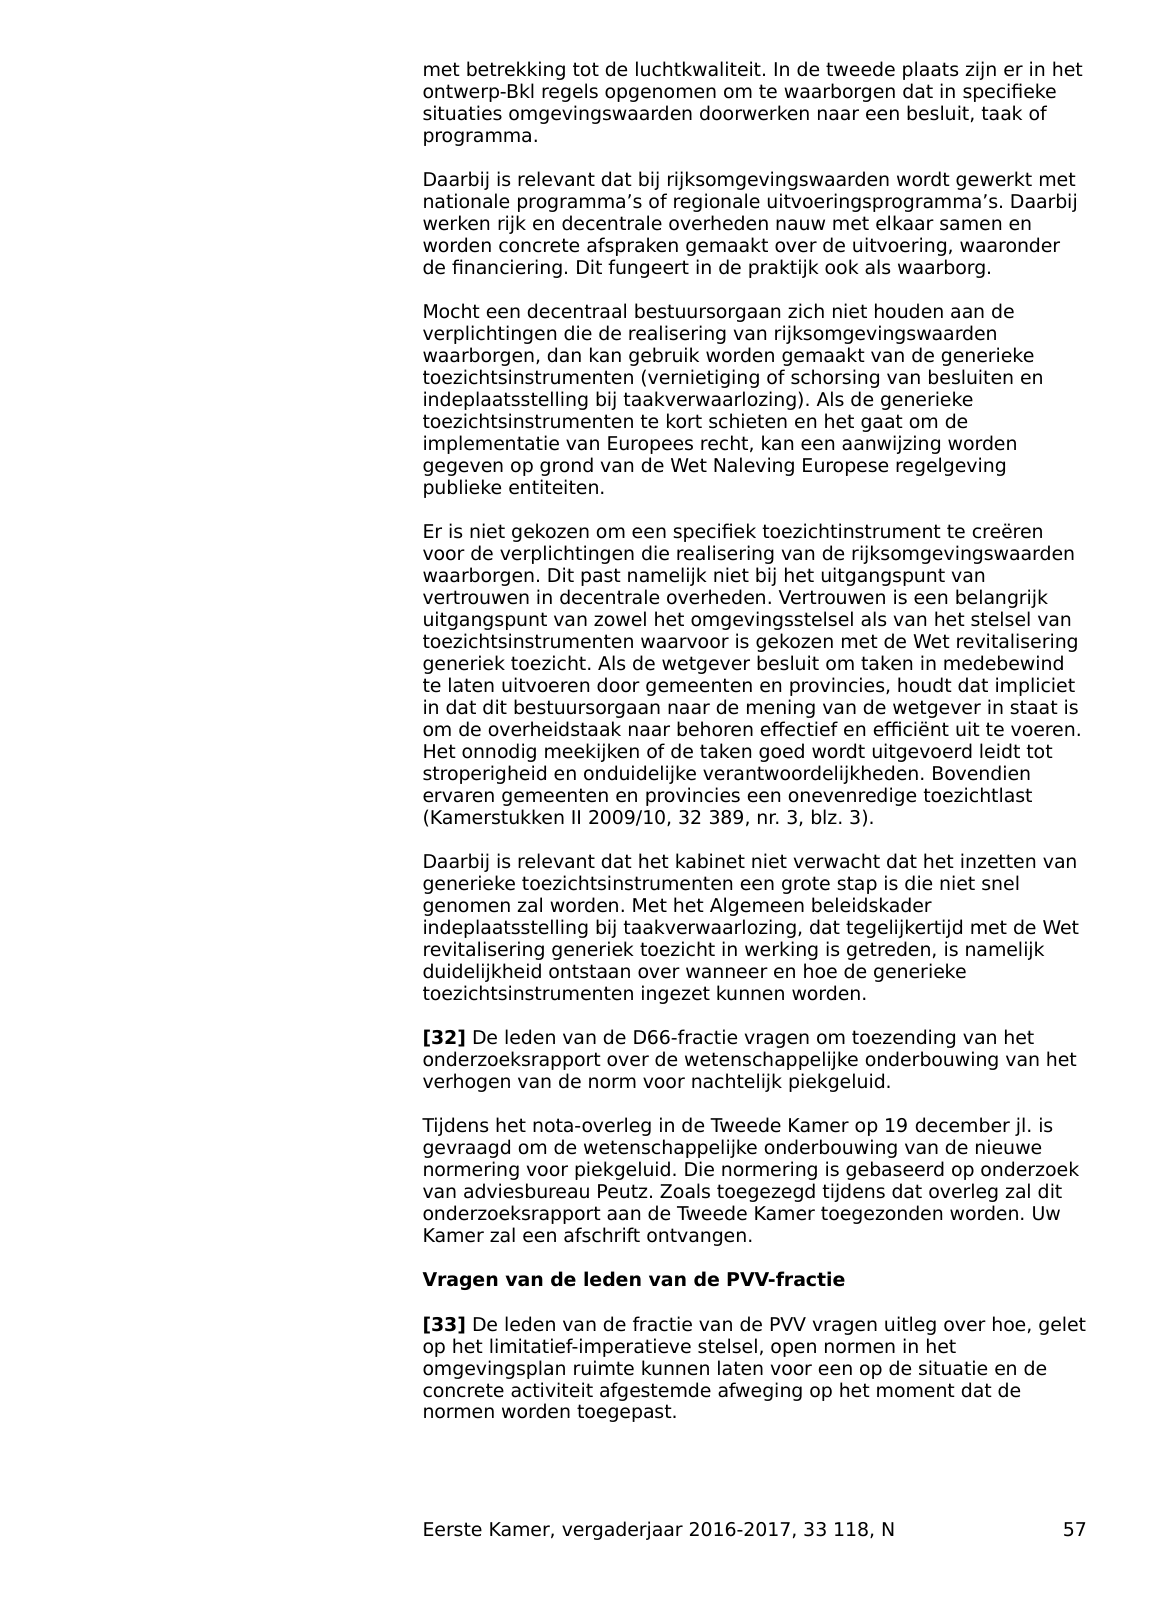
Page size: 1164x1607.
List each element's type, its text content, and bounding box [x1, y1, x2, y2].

text Daarbij is relevant dat bij rijksomgevingswaarden wordt gewerkt met nationale programma’s of regionale uitvoeringsprogramma’s. Daarbij werken rijk en decentrale overheden nauw met elkaar samen en worden concrete afspraken gemaakt over de uitvoering, waaronder de financiering. Dit fungeert in de praktijk ook als waarborg. [422, 169, 1087, 279]
text [32] De leden van de D66-fractie vragen om toezending van het onderzoeksrapport over de wetenschappelijke onderbouwing van het verhogen van de norm voor nachtelijk piekgeluid. [422, 1027, 1087, 1093]
subtitle Vragen van de leden van de PVV-fractie [422, 1269, 1087, 1291]
text Er is niet gekozen om een specifiek toezichtinstrument te creëren voor de verplichtingen die realisering van de rijksomgevingswaarden waarborgen. Dit past namelijk niet bij het uitgangspunt van vertrouwen in decentrale overheden. Vertrouwen is een belangrijk uitgangspunt van zowel het omgevingsstelsel als van het stelsel van toezichtsinstrumenten waarvoor is gekozen met de Wet revitalisering generiek toezicht. Als de wetgever besluit om taken in medebewind te laten uitvoeren door gemeenten en provincies, houdt dat impliciet in dat dit bestuursorgaan naar de mening van de wetgever in staat is om de overheidstaak naar behoren effectief en efficiënt uit te voeren. Het onnodig meekijken of de taken goed wordt uitgevoerd leidt tot stroperigheid en onduidelijke verantwoordelijkheden. Bovendien ervaren gemeenten en provincies een onevenredige toezichtlast (Kamerstukken II 2009/10, 32 389, nr. 3, blz. 3). [422, 521, 1087, 829]
text Tijdens het nota-overleg in de Tweede Kamer op 19 december jl. is gevraagd om de wetenschappelijke onderbouwing van de nieuwe normering voor piekgeluid. Die normering is gebaseerd op onderzoek van adviesbureau Peutz. Zoals toegezegd tijdens dat overleg zal dit onderzoeksrapport aan de Tweede Kamer toegezonden worden. Uw Kamer zal een afschrift ontvangen. [422, 1115, 1087, 1247]
text Mocht een decentraal bestuursorgaan zich niet houden aan de verplichtingen die de realisering van rijksomgevingswaarden waarborgen, dan kan gebruik worden gemaakt van de generieke toezichtsinstrumenten (vernietiging of schorsing van besluiten en indeplaatsstelling bij taakverwaarlozing). Als de generieke toezichtsinstrumenten te kort schieten en het gaat om de implementatie van Europees recht, kan een aanwijzing worden gegeven op grond van de Wet Naleving Europese regelgeving publieke entiteiten. [422, 301, 1087, 499]
text met betrekking tot de luchtkwaliteit. In de tweede plaats zijn er in het ontwerp-Bkl regels opgenomen om te waarborgen dat in specifieke situaties omgevingswaarden doorwerken naar een besluit, taak of programma. [422, 59, 1087, 147]
text Daarbij is relevant dat het kabinet niet verwacht dat het inzetten van generieke toezichtsinstrumenten een grote stap is die niet snel genomen zal worden. Met het Algemeen beleidskader indeplaatsstelling bij taakverwaarlozing, dat tegelijkertijd met de Wet revitalisering generiek toezicht in werking is getreden, is namelijk duidelijkheid ontstaan over wanneer en hoe de generieke toezichtsinstrumenten ingezet kunnen worden. [422, 851, 1087, 1005]
text [33] De leden van de fractie van de PVV vragen uitleg over hoe, gelet op het limitatief-imperatieve stelsel, open normen in het omgevingsplan ruimte kunnen laten voor een op de situatie en de concrete activiteit afgestemde afweging op het moment dat de normen worden toegepast. [422, 1313, 1087, 1423]
